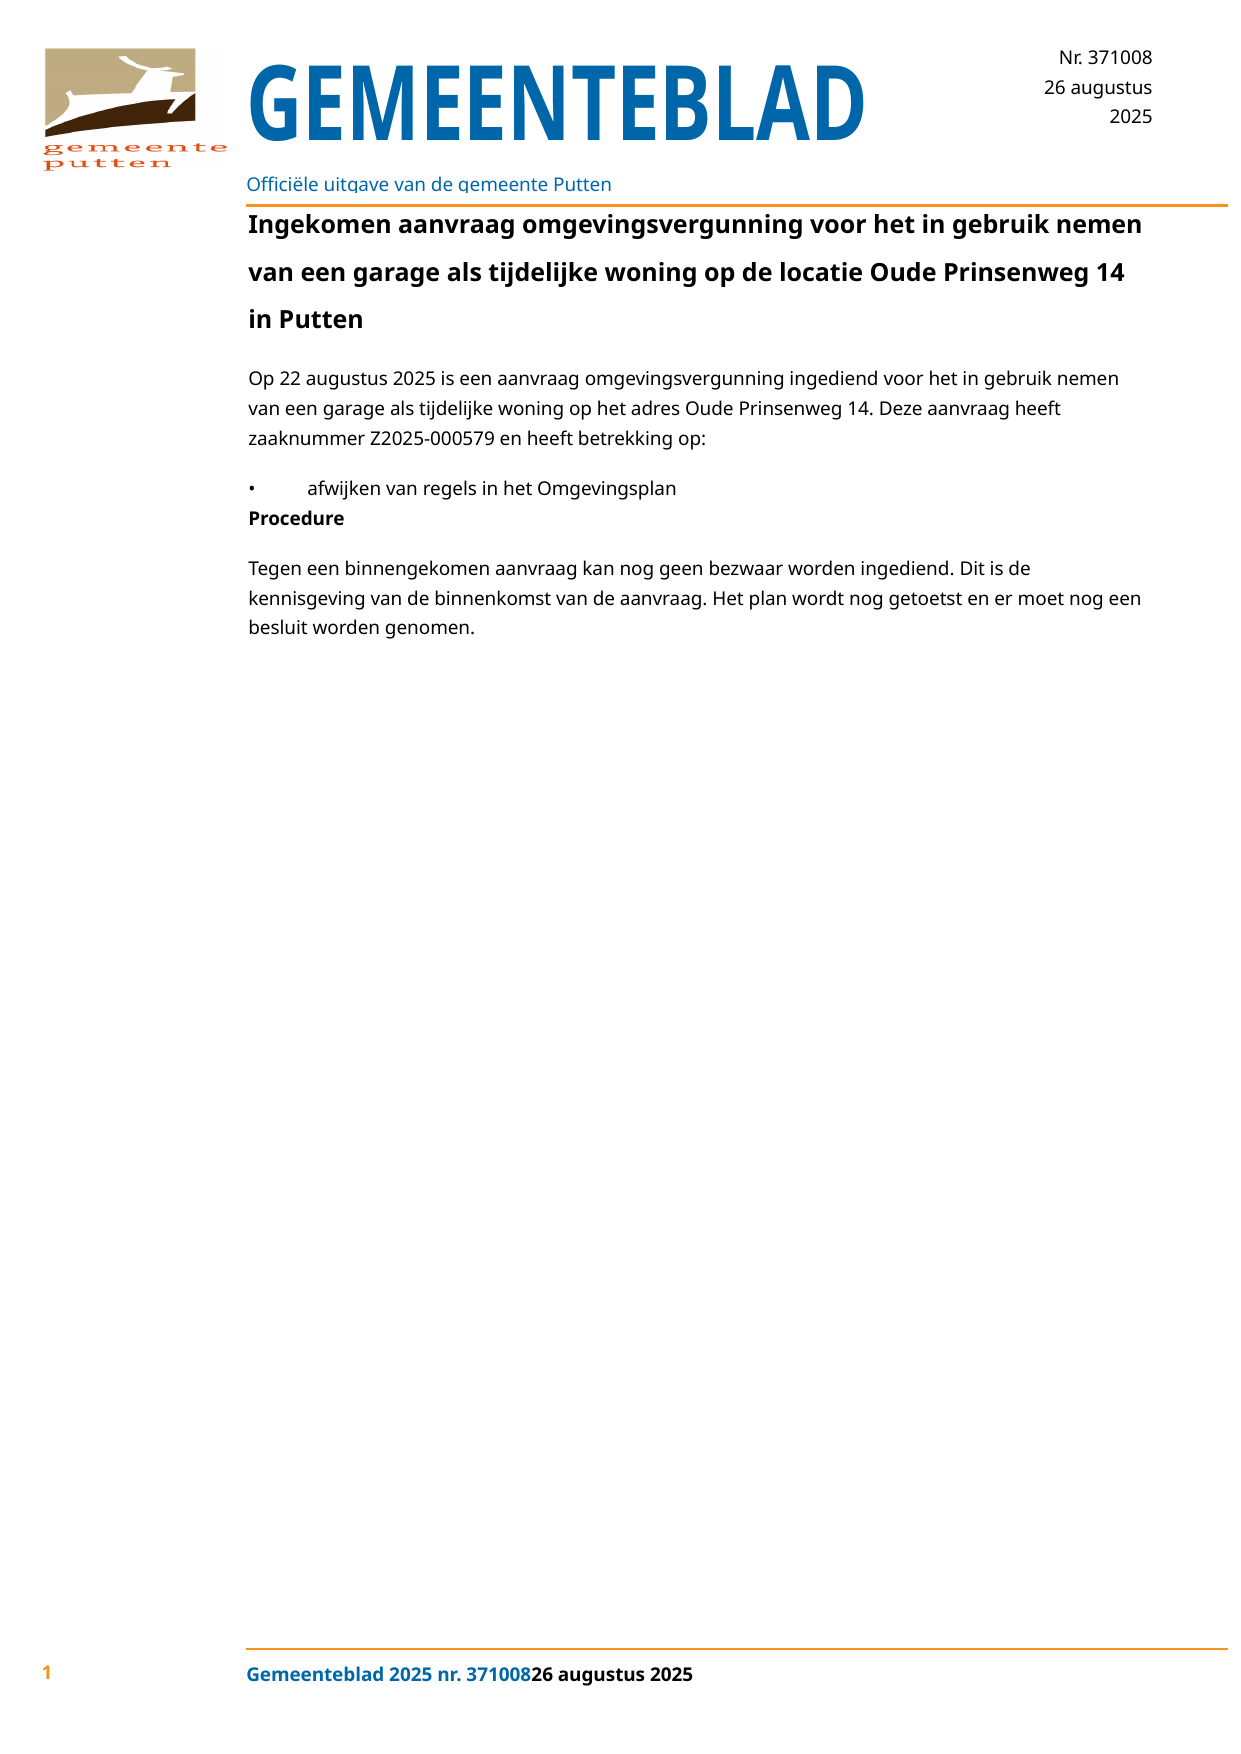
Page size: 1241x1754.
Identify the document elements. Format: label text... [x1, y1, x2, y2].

list afwijken van regels in het Omgevingsplan [248, 475, 1152, 501]
text Tegen een binnengekomen aanvraag kan nog geen bezwaar worden ingediend. Dit is de kennisgeving van de binnenkomst van de aanvraag. Het plan wordt nog getoetst en er moet nog een besluit worden genomen. [248, 555, 1152, 640]
text Ingekomen aanvraag omgevingsvergunning voor het in gebruik nemen van een garage als tijdelijke woning op de locatie Oude Prinsenweg 14 in Putten [248, 207, 1152, 336]
picture [41, 47, 231, 172]
text Procedure [248, 505, 1152, 530]
text Op 22 augustus 2025 is een aanvraag omgevingsvergunning ingediend voor het in gebruik nemen van een garage als tijdelijke woning op het adres Oude Prinsenweg 14. Deze aanvraag heeft zaaknummer Z2025-000579 en heeft betrekking op: [248, 366, 1152, 450]
